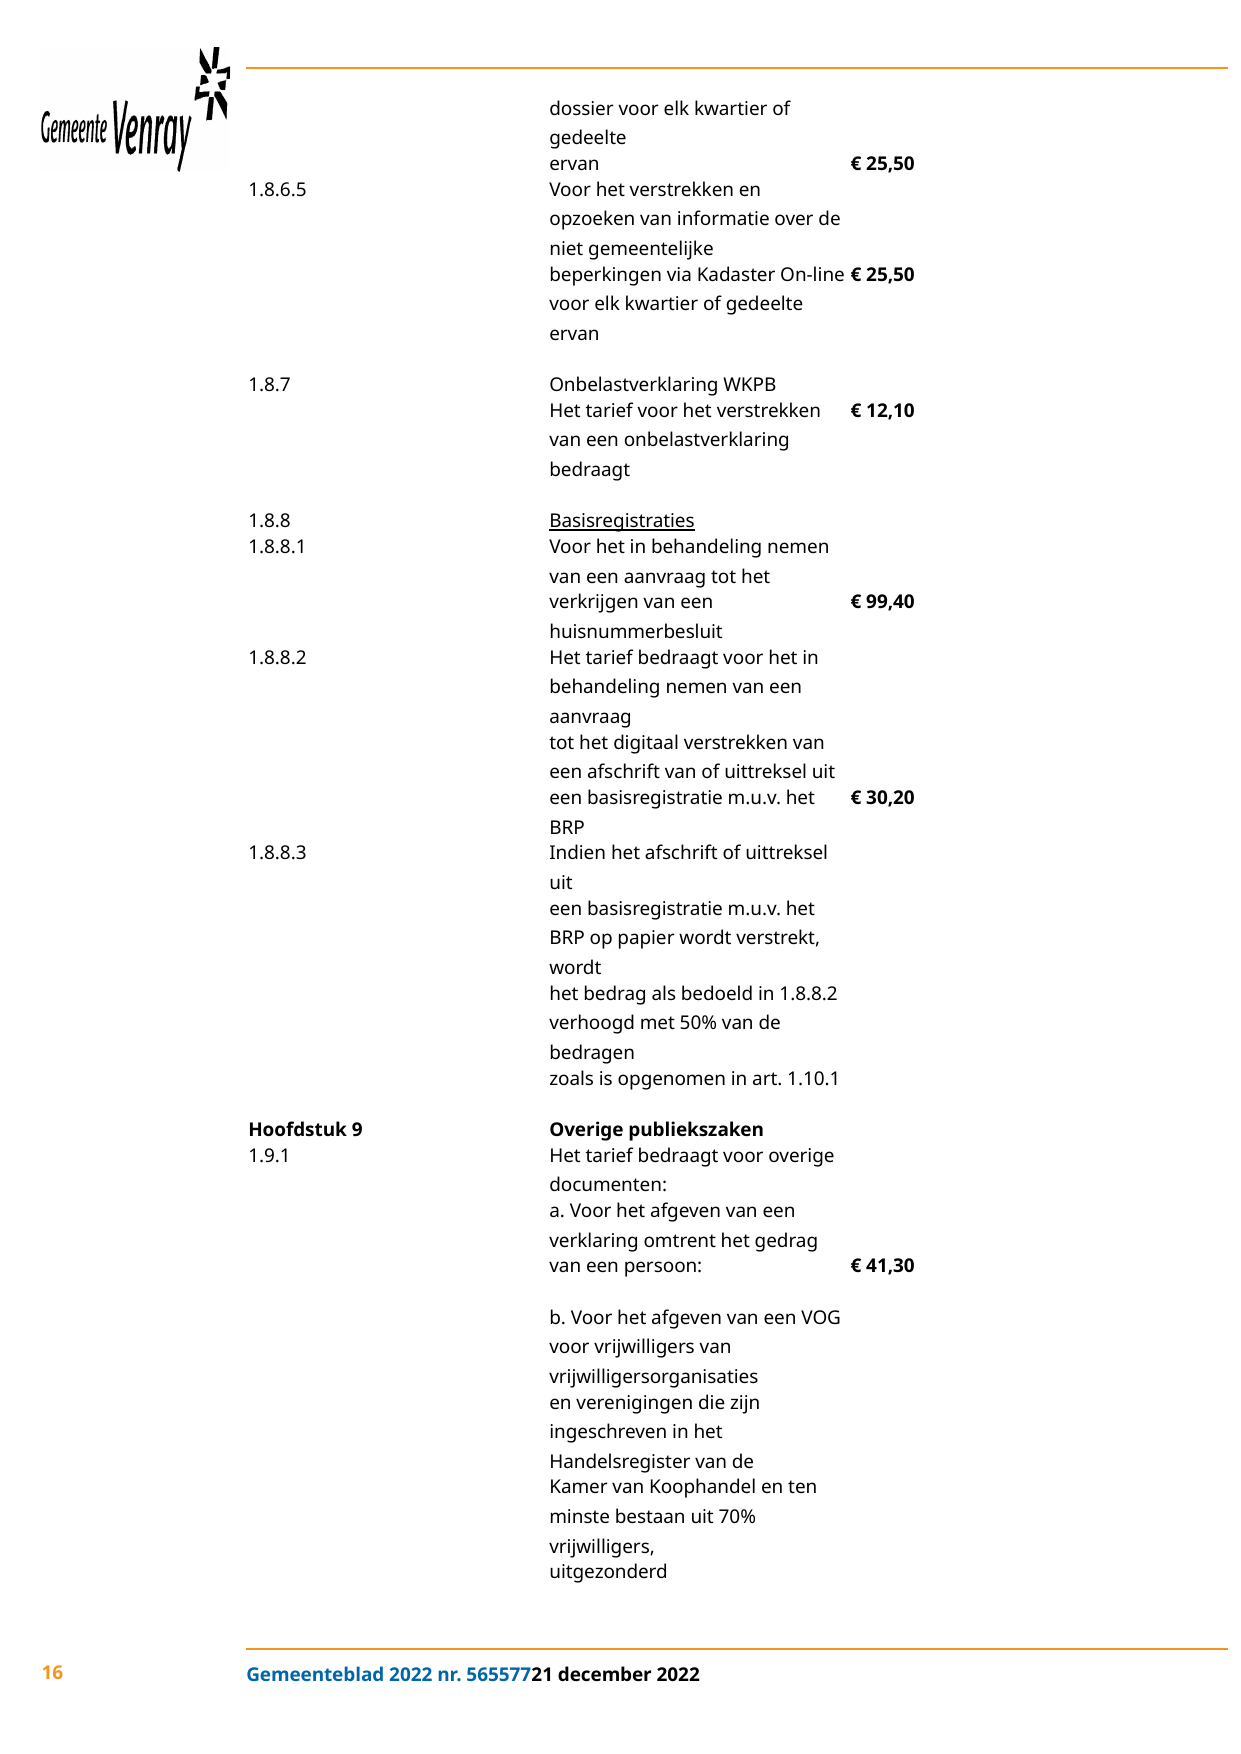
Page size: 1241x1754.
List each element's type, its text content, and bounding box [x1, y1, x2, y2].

table_cell beperkingen via Kadaster On-line voor elk kwartier of gedeelte ervan [549, 261, 850, 346]
table_cell een basisregistratie m.u.v. het BRP op papier wordt verstrekt, wordt [549, 895, 850, 980]
table_cell 1.8.8.3 [248, 840, 549, 895]
table_cell Het tarief voor het verstrekken van een onbelastverklaring bedraagt [549, 397, 850, 482]
table_cell [248, 150, 549, 176]
table_cell [850, 1559, 1152, 1584]
table_cell [549, 1090, 850, 1116]
table_cell [850, 1389, 1152, 1474]
table_cell [248, 589, 549, 644]
table_cell van een persoon: [549, 1253, 850, 1278]
table_cell 1.8.6.5 [248, 176, 549, 261]
table_cell Overige publiekszaken [549, 1116, 850, 1142]
table_cell Onbelastverklaring WKPB [549, 371, 850, 397]
table_cell b. Voor het afgeven van een VOG voor vrijwilligers van vrijwilligersorganisaties [549, 1304, 850, 1389]
table_cell [850, 176, 1152, 261]
table_cell [850, 1065, 1152, 1090]
table_cell [549, 346, 850, 371]
table_cell [248, 729, 549, 784]
table_cell [248, 980, 549, 1065]
table_cell [850, 1142, 1152, 1197]
table_cell [850, 729, 1152, 784]
table_cell Hoofdstuk 9 [248, 1116, 549, 1142]
table_cell [248, 1304, 549, 1389]
table_cell [248, 1559, 549, 1584]
table_cell Het tarief bedraagt voor overige documenten: [549, 1142, 850, 1197]
table_cell [850, 1278, 1152, 1304]
table_cell [850, 508, 1152, 533]
table_cell € 12,10 [850, 397, 1152, 482]
table_cell [850, 1304, 1152, 1389]
table_cell [850, 95, 1152, 150]
table_cell uitgezonderd [549, 1559, 850, 1584]
table_cell [248, 482, 549, 508]
table_cell [549, 1278, 850, 1304]
table_cell Indien het afschrift of uittreksel uit [549, 840, 850, 895]
table_cell [248, 397, 549, 482]
table_cell [850, 1090, 1152, 1116]
table_cell een basisregistratie m.u.v. het BRP [549, 784, 850, 839]
table_cell [850, 1116, 1152, 1142]
table_cell € 25,50 [850, 261, 1152, 346]
table_cell € 99,40 [850, 589, 1152, 644]
table_cell Kamer van Koophandel en ten minste bestaan uit 70% vrijwilligers, [549, 1474, 850, 1559]
table_cell [850, 534, 1152, 589]
table_cell [850, 895, 1152, 980]
table_cell zoals is opgenomen in art. 1.10.1 [549, 1065, 850, 1090]
table_cell € 41,30 [850, 1253, 1152, 1278]
table_cell 1.8.8 [248, 508, 549, 533]
table_cell [850, 644, 1152, 729]
table_cell verkrijgen van een huisnummerbesluit [549, 589, 850, 644]
table_cell dossier voor elk kwartier of gedeelte [549, 95, 850, 150]
table_cell [850, 1474, 1152, 1559]
table_cell € 30,20 [850, 784, 1152, 839]
table_cell [850, 346, 1152, 371]
table_cell [850, 1197, 1152, 1252]
table_cell [248, 1065, 549, 1090]
table_cell tot het digitaal verstrekken van een afschrift van of uittreksel uit [549, 729, 850, 784]
table_cell [248, 1278, 549, 1304]
table_cell [248, 784, 549, 839]
table_cell [248, 1474, 549, 1559]
table_cell a. Voor het afgeven van een verklaring omtrent het gedrag [549, 1197, 850, 1252]
table_cell [248, 346, 549, 371]
table_cell € 25,50 [850, 150, 1152, 176]
table_cell [248, 895, 549, 980]
table_cell [549, 482, 850, 508]
table_cell [248, 261, 549, 346]
table_cell [248, 1197, 549, 1252]
table_cell [850, 980, 1152, 1065]
table_cell Basisregistraties [549, 508, 850, 533]
table_cell [850, 371, 1152, 397]
table_cell Voor het verstrekken en opzoeken van informatie over de niet gemeentelijke [549, 176, 850, 261]
table_cell 1.9.1 [248, 1142, 549, 1197]
table_cell [850, 840, 1152, 895]
table_cell [850, 482, 1152, 508]
table_cell [248, 1253, 549, 1278]
table_cell het bedrag als bedoeld in 1.8.8.2 verhoogd met 50% van de bedragen [549, 980, 850, 1065]
table_cell Voor het in behandeling nemen van een aanvraag tot het [549, 534, 850, 589]
table_cell 1.8.8.1 [248, 534, 549, 589]
table_cell 1.8.7 [248, 371, 549, 397]
picture [41, 47, 231, 172]
table_cell [248, 1389, 549, 1474]
table_cell [248, 1090, 549, 1116]
table_cell ervan [549, 150, 850, 176]
table_cell 1.8.8.2 [248, 644, 549, 729]
table_cell [248, 95, 549, 150]
table_cell Het tarief bedraagt voor het in behandeling nemen van een aanvraag [549, 644, 850, 729]
table_cell en verenigingen die zijn ingeschreven in het Handelsregister van de [549, 1389, 850, 1474]
